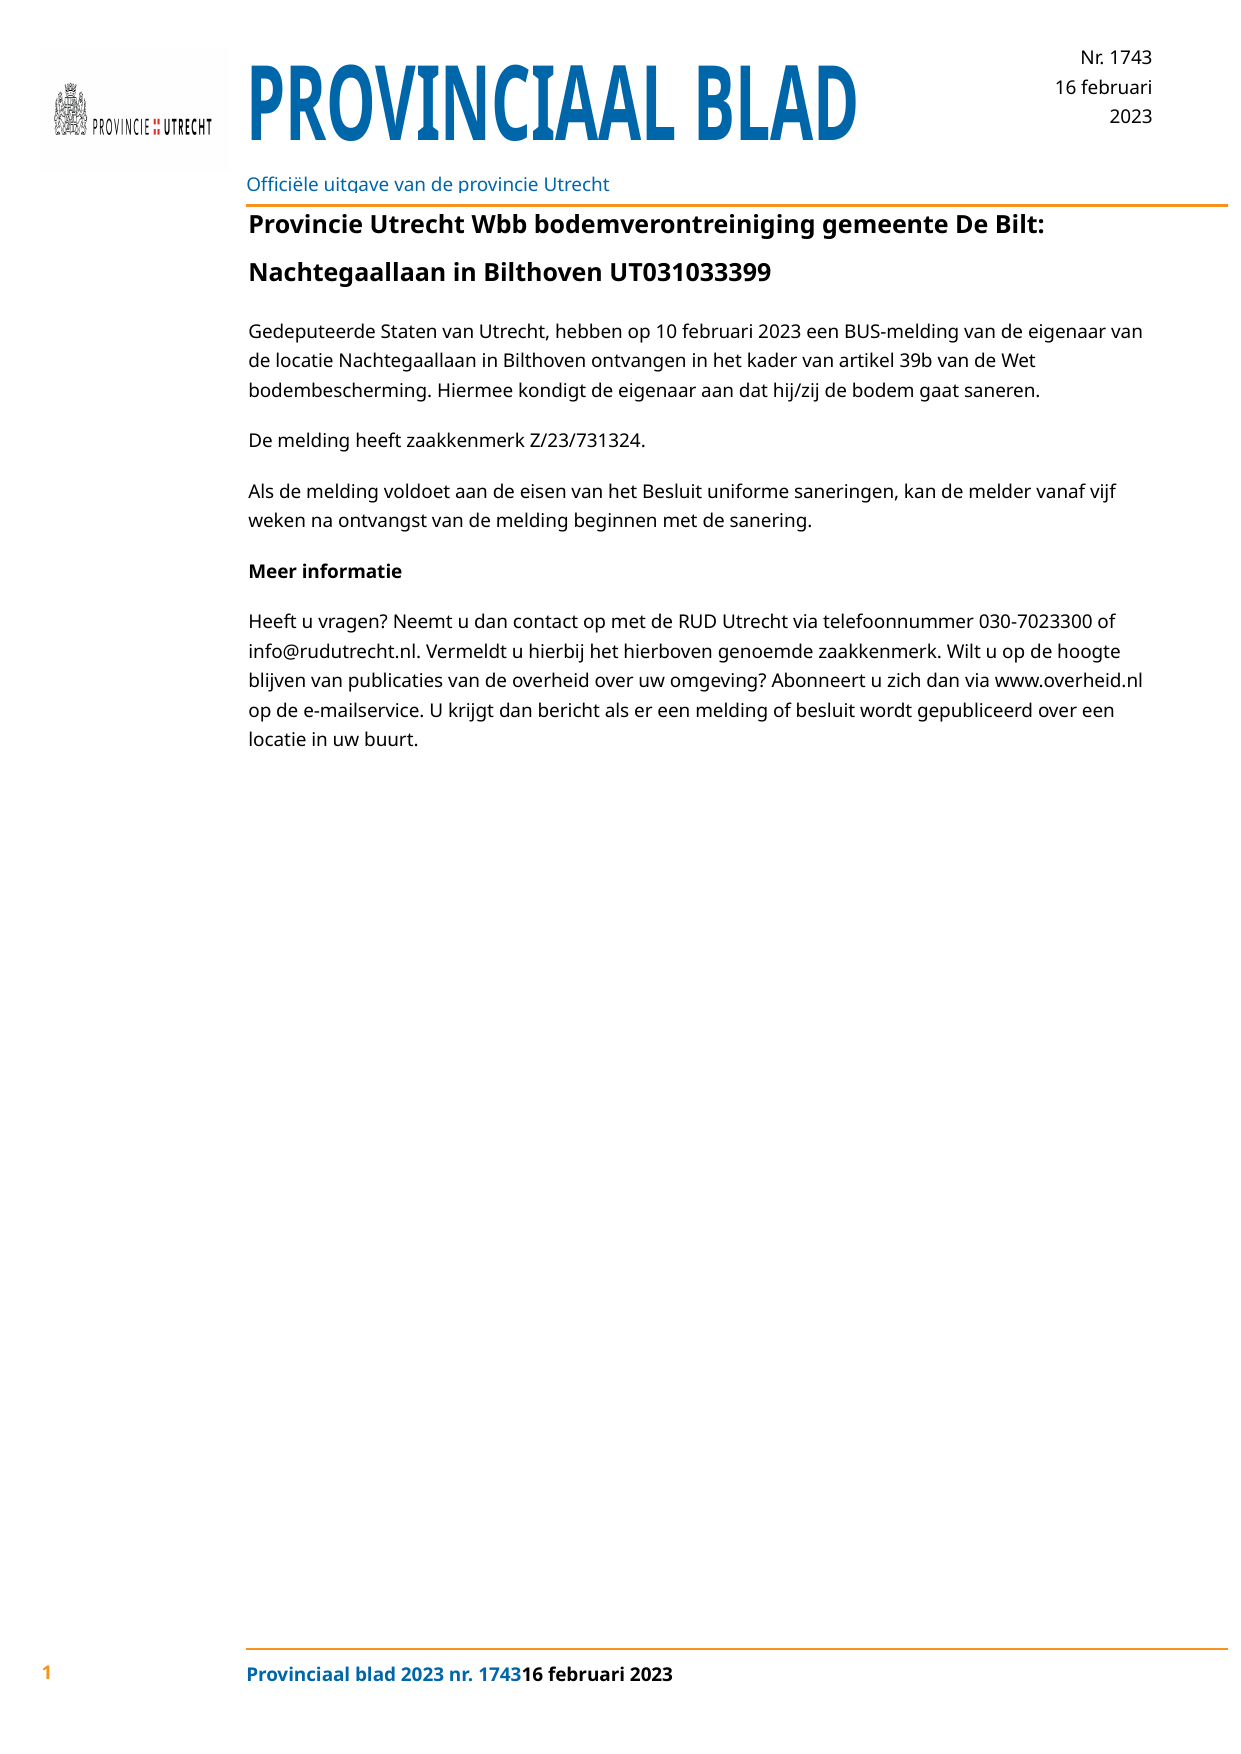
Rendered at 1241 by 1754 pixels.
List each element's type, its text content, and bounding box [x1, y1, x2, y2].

text De melding heeft zaakkenmerk Z/23/731324. [248, 427, 1152, 453]
picture [41, 47, 231, 172]
text Gedeputeerde Staten van Utrecht, hebben op 10 februari 2023 een BUS-melding van de eigenaar van de locatie Nachtegaallaan in Bilthoven ontvangen in het kader van artikel 39b van de Wet bodembescherming. Hiermee kondigt de eigenaar aan dat hij/zij de bodem gaat saneren. [248, 318, 1152, 403]
text Als de melding voldoet aan de eisen van het Besluit uniforme saneringen, kan de melder vanaf vijf weken na ontvangst van de melding beginnen met de sanering. [248, 478, 1152, 533]
text Heeft u vragen? Neemt u dan contact op met de RUD Utrecht via telefoonnummer 030-7023300 of info@rudutrecht.nl. Vermeldt u hierbij het hierboven genoemde zaakkenmerk. Wilt u op de hoogte blijven van publicaties van de overheid over uw omgeving? Abonneert u zich dan via www.overheid.nl op de e-mailservice. U krijgt dan bericht als er een melding of besluit wordt gepubliceerd over een locatie in uw buurt. [248, 608, 1152, 752]
text Provincie Utrecht Wbb bodemverontreiniging gemeente De Bilt: Nachtegaallaan in Bilthoven UT031033399 [248, 207, 1152, 288]
text Meer informatie [248, 558, 1152, 584]
